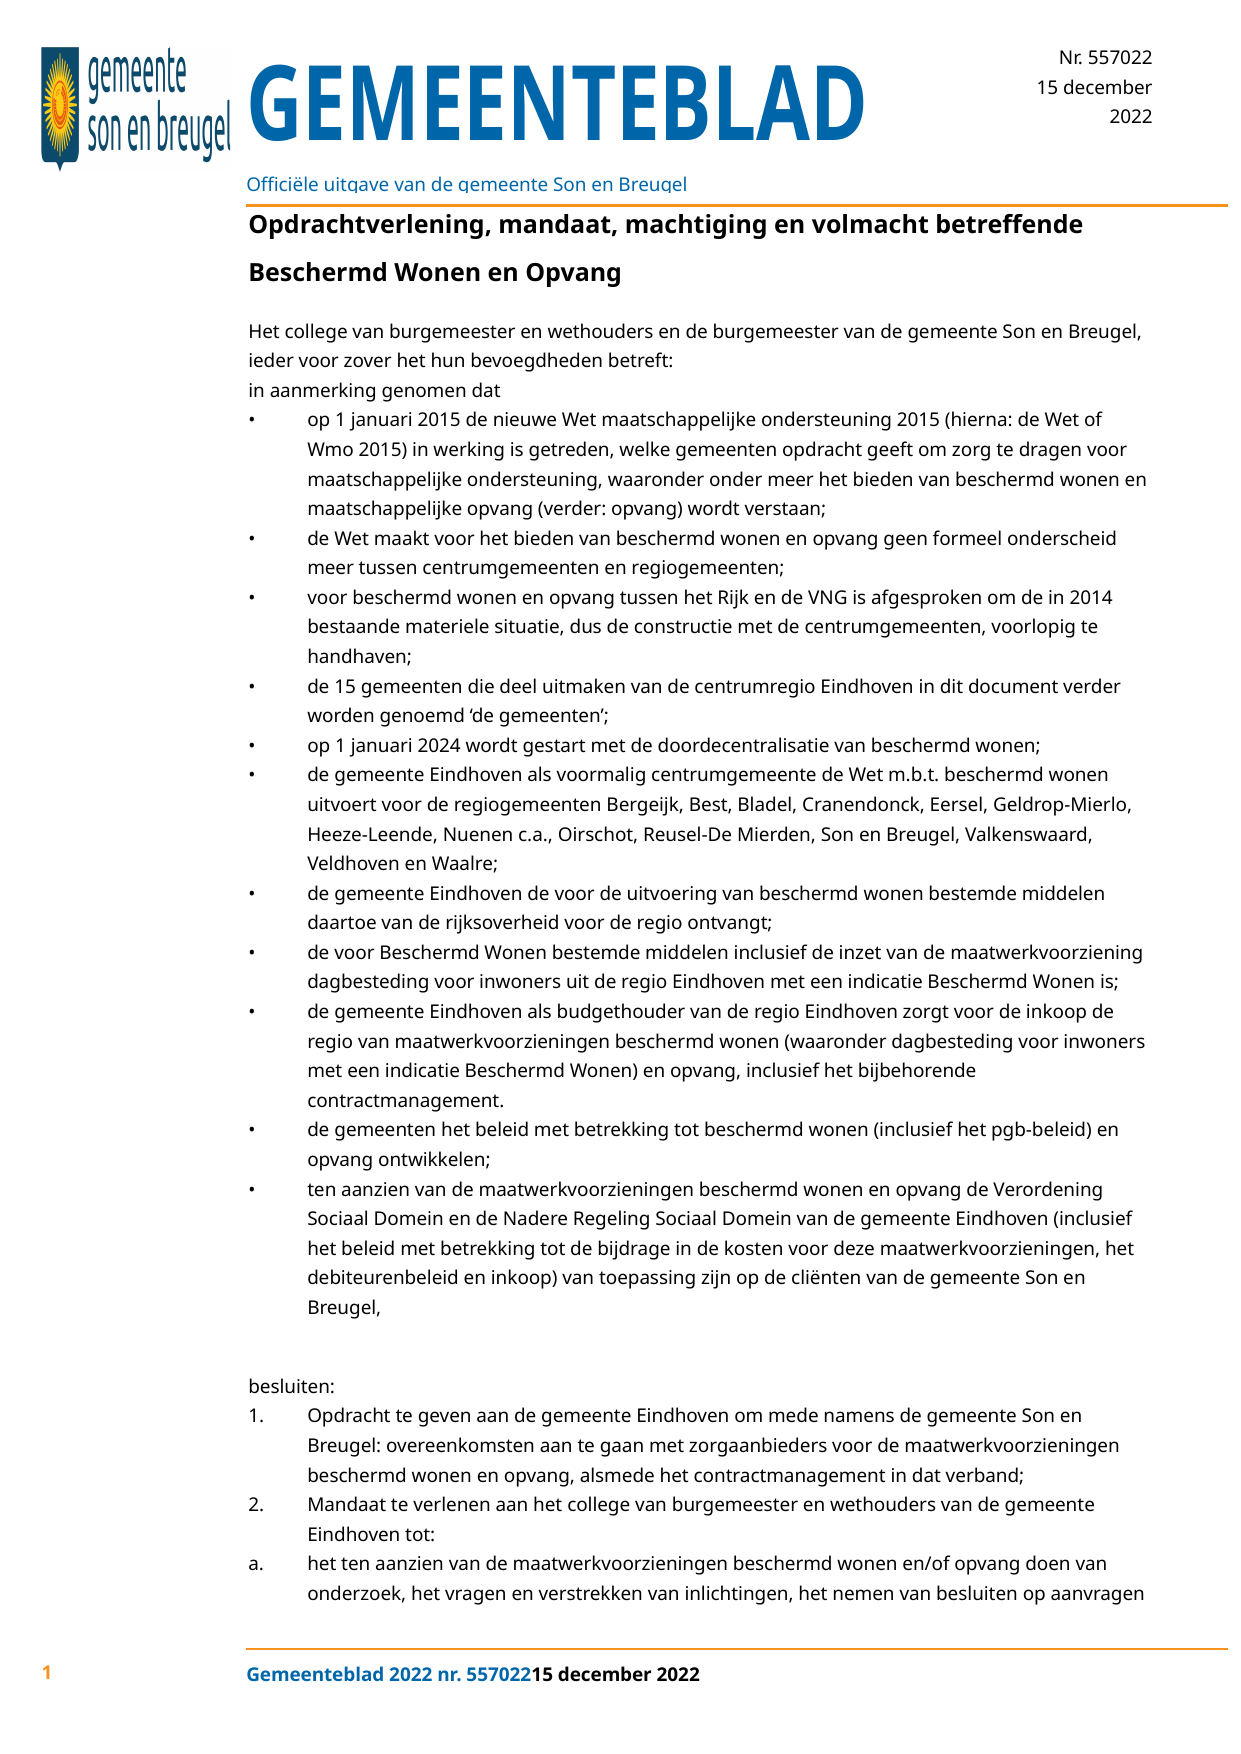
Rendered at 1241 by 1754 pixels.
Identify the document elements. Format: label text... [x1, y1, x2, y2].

list ten aanzien van de maatwerkvoorzieningen beschermd wonen en opvang de Verordening Sociaal Domein en de Nadere Regeling Sociaal Domein van de gemeente Eindhoven (inclusief het beleid met betrekking tot de bijdrage in de kosten voor deze maatwerkvoorzieningen, het debiteurenbeleid en inkoop) van toepassing zijn op de cliënten van de gemeente Son en Breugel, [248, 1176, 1152, 1320]
text Opdrachtverlening, mandaat, machtiging en volmacht betreffende Beschermd Wonen en Opvang [248, 207, 1152, 288]
list de Wet maakt voor het bieden van beschermd wonen en opvang geen formeel onderscheid meer tussen centrumgemeenten en regiogemeenten; [248, 525, 1152, 580]
list de gemeenten het beleid met betrekking tot beschermd wonen (inclusief het pgb-beleid) en opvang ontwikkelen; [248, 1117, 1152, 1172]
list de gemeente Eindhoven de voor de uitvoering van beschermd wonen bestemde middelen daartoe van de rijksoverheid voor de regio ontvangt; [248, 880, 1152, 935]
list het ten aanzien van de maatwerkvoorzieningen beschermd wonen en/of opvang doen van onderzoek, het vragen en verstrekken van inlichtingen, het nemen van besluiten op aanvragen [248, 1551, 1152, 1606]
text Het college van burgemeester en wethouders en de burgemeester van de gemeente Son en Breugel, ieder voor zover het hun bevoegdheden betreft: [248, 318, 1152, 373]
list op 1 januari 2024 wordt gestart met de doordecentralisatie van beschermd wonen; [248, 732, 1152, 758]
list voor beschermd wonen en opvang tussen het Rijk en de VNG is afgesproken om de in 2014 bestaande materiele situatie, dus de constructie met de centrumgemeenten, voorlopig te handhaven; [248, 584, 1152, 669]
list de gemeente Eindhoven als voormalig centrumgemeente de Wet m.b.t. beschermd wonen uitvoert voor de regiogemeenten Bergeijk, Best, Bladel, Cranendonck, Eersel, Geldrop-Mierlo, Heeze-Leende, Nuenen c.a., Oirschot, Reusel-De Mierden, Son en Breugel, Valkenswaard, Veldhoven en Waalre; [248, 762, 1152, 876]
list Opdracht te geven aan de gemeente Eindhoven om mede namens de gemeente Son en Breugel: overeenkomsten aan te gaan met zorgaanbieders voor de maatwerkvoorzieningen beschermd wonen en opvang, alsmede het contractmanagement in dat verband; [248, 1403, 1152, 1487]
text in aanmerking genomen dat [248, 377, 1152, 403]
picture [41, 47, 231, 172]
list de gemeente Eindhoven als budgethouder van de regio Eindhoven zorgt voor de inkoop de regio van maatwerkvoorzieningen beschermd wonen (waaronder dagbesteding voor inwoners met een indicatie Beschermd Wonen) en opvang, inclusief het bijbehorende contractmanagement. [248, 998, 1152, 1113]
list op 1 januari 2015 de nieuwe Wet maatschappelijke ondersteuning 2015 (hierna: de Wet of Wmo 2015) in werking is getreden, welke gemeenten opdracht geeft om zorg te dragen voor maatschappelijke ondersteuning, waaronder onder meer het bieden van beschermd wonen en maatschappelijke opvang (verder: opvang) wordt verstaan; [248, 407, 1152, 521]
list Mandaat te verlenen aan het college van burgemeester en wethouders van de gemeente Eindhoven tot: [248, 1491, 1152, 1547]
list de voor Beschermd Wonen bestemde middelen inclusief de inzet van de maatwerkvoorziening dagbesteding voor inwoners uit de regio Eindhoven met een indicatie Beschermd Wonen is; [248, 939, 1152, 994]
list de 15 gemeenten die deel uitmaken van de centrumregio Eindhoven in dit document verder worden genoemd ‘de gemeenten’; [248, 673, 1152, 728]
text besluiten: [248, 1373, 1152, 1399]
